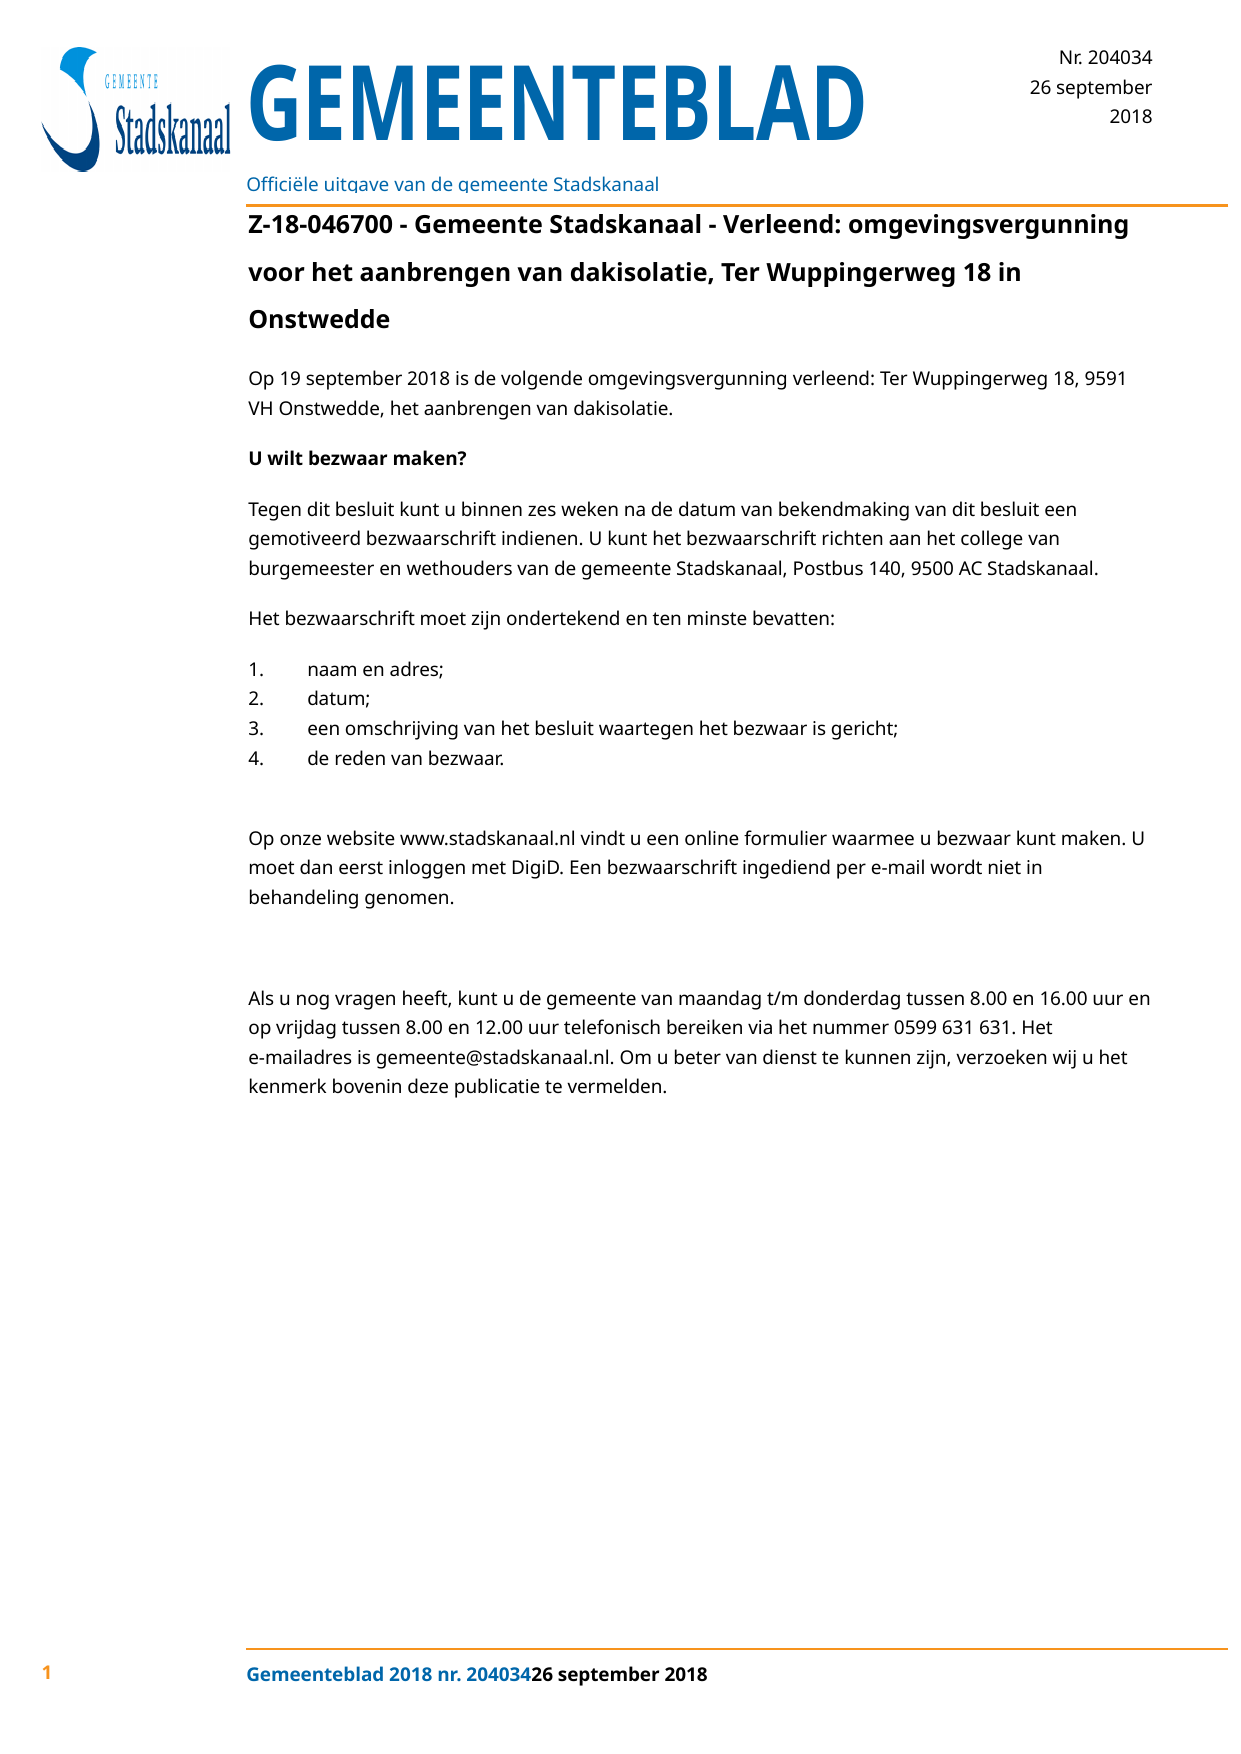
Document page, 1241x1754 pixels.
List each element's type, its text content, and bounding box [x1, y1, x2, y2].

picture [41, 47, 231, 172]
text U wilt bezwaar maken? [248, 446, 1152, 471]
text Het bezwaarschrift moet zijn ondertekend en ten minste bevatten: [248, 606, 1152, 631]
text Tegen dit besluit kunt u binnen zes weken na de datum van bekendmaking van dit besluit een gemotiveerd bezwaarschrift indienen. U kunt het bezwaarschrift richten aan het college van burgemeester en wethouders van de gemeente Stadskanaal, Postbus 140, 9500 AC Stadskanaal. [248, 496, 1152, 581]
text Als u nog vragen heeft, kunt u de gemeente van maandag t/m donderdag tussen 8.00 en 16.00 uur en op vrijdag tussen 8.00 en 12.00 uur telefonisch bereiken via het nummer 0599 631 631. Het e‑mailadres is gemeente@stadskanaal.nl. Om u beter van dienst te kunnen zijn, verzoeken wij u het kenmerk bovenin deze publicatie te vermelden. [248, 985, 1152, 1099]
list datum; [248, 686, 1152, 711]
list de reden van bezwaar. [248, 745, 1152, 770]
text Z-18-046700 - Gemeente Stadskanaal - Verleend: omgevingsvergunning voor het aanbrengen van dakisolatie, Ter Wuppingerweg 18 in Onstwedde [248, 207, 1152, 336]
list een omschrijving van het besluit waartegen het bezwaar is gericht; [248, 715, 1152, 741]
text Op 19 september 2018 is de volgende omgevingsvergunning verleend: Ter Wuppingerweg 18, 9591 VH Onstwedde, het aanbrengen van dakisolatie. [248, 366, 1152, 421]
text Op onze website www.stadskanaal.nl vindt u een online formulier waarmee u bezwaar kunt maken. U moet dan eerst inloggen met DigiD. Een bezwaarschrift ingediend per e-mail wordt niet in behandeling genomen. [248, 825, 1152, 909]
list naam en adres; [248, 656, 1152, 682]
